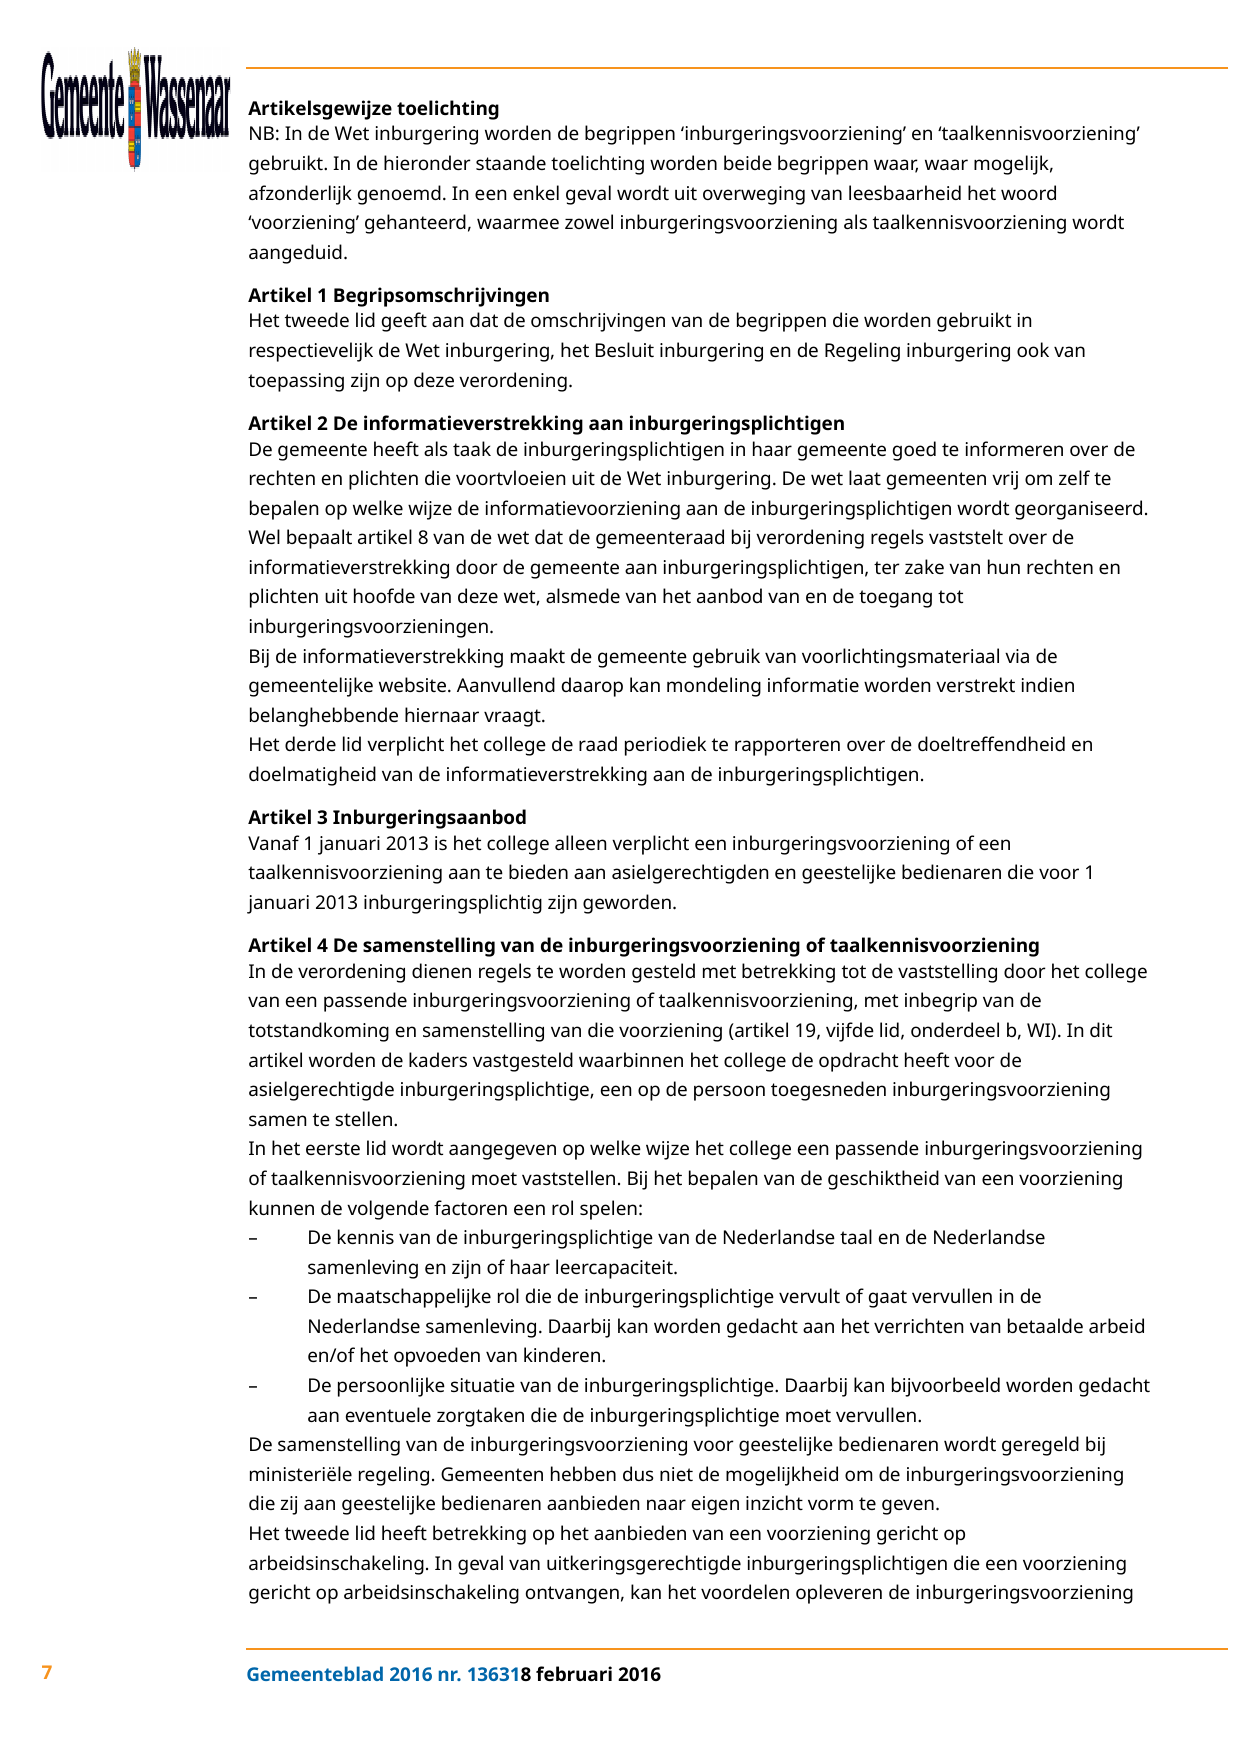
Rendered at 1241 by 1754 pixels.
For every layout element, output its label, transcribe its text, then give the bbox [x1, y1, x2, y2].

text Het derde lid verplicht het college de raad periodiek te rapporteren over de doeltreffendheid en doelmatigheid van de informatieverstrekking aan de inburgeringsplichtigen. [248, 732, 1152, 787]
text Artikel 4 De samenstelling van de inburgeringsvoorziening of taalkennisvoorziening [248, 932, 1152, 958]
text Artikel 3 Inburgeringsaanbod [248, 804, 1152, 830]
text Vanaf 1 januari 2013 is het college alleen verplicht een inburgeringsvoorziening of een taalkennisvoorziening aan te bieden aan asielgerechtigden en geestelijke bedienaren die voor 1 januari 2013 inburgeringsplichtig zijn geworden. [248, 830, 1152, 915]
text In de verordening dienen regels te worden gesteld met betrekking tot de vaststelling door het college van een passende inburgeringsvoorziening of taalkennisvoorziening, met inbegrip van de totstandkoming en samenstelling van die voorziening (artikel 19, vijfde lid, onderdeel b, WI). In dit artikel worden de kaders vastgesteld waarbinnen het college de opdracht heeft voor de asielgerechtigde inburgeringsplichtige, een op de persoon toegesneden inburgeringsvoorziening samen te stellen. [248, 958, 1152, 1132]
list De kennis van de inburgeringsplichtige van de Nederlandse taal en de Nederlandse samenleving en zijn of haar leercapaciteit. [248, 1224, 1152, 1279]
text Artikel 2 De informatieverstrekking aan inburgeringsplichtigen [248, 410, 1152, 436]
text Artikelsgewijze toelichting [248, 95, 1152, 121]
text De samenstelling van de inburgeringsvoorziening voor geestelijke bedienaren wordt geregeld bij ministeriële regeling. Gemeenten hebben dus niet de mogelijkheid om de inburgeringsvoorziening die zij aan geestelijke bedienaren aanbieden naar eigen inzicht vorm te geven. [248, 1431, 1152, 1516]
text Het tweede lid geeft aan dat de omschrijvingen van de begrippen die worden gebruikt in respectievelijk de Wet inburgering, het Besluit inburgering en de Regeling inburgering ook van toepassing zijn op deze verordening. [248, 308, 1152, 393]
text Bij de informatieverstrekking maakt de gemeente gebruik van voorlichtingsmateriaal via de gemeentelijke website. Aanvullend daarop kan mondeling informatie worden verstrekt indien belanghebbende hiernaar vraagt. [248, 643, 1152, 728]
text Het tweede lid heeft betrekking op het aanbieden van een voorziening gericht op arbeidsinschakeling. In geval van uitkeringsgerechtigde inburgeringsplichtigen die een voorziening gericht op arbeidsinschakeling ontvangen, kan het voordelen opleveren de inburgeringsvoorziening [248, 1520, 1152, 1605]
list De maatschappelijke rol die de inburgeringsplichtige vervult of gaat vervullen in de Nederlandse samenleving. Daarbij kan worden gedacht aan het verrichten van betaalde arbeid en/of het opvoeden van kinderen. [248, 1283, 1152, 1368]
text De gemeente heeft als taak de inburgeringsplichtigen in haar gemeente goed te informeren over de rechten en plichten die voortvloeien uit de Wet inburgering. De wet laat gemeenten vrij om zelf te bepalen op welke wijze de informatievoorziening aan de inburgeringsplichtigen wordt georganiseerd. Wel bepaalt artikel 8 van de wet dat de gemeenteraad bij verordening regels vaststelt over de informatieverstrekking door de gemeente aan inburgeringsplichtigen, ter zake van hun rechten en plichten uit hoofde van deze wet, alsmede van het aanbod van en de toegang tot inburgeringsvoorzieningen. [248, 436, 1152, 639]
text In het eerste lid wordt aangegeven op welke wijze het college een passende inburgeringsvoorziening of taalkennisvoorziening moet vaststellen. Bij het bepalen van de geschiktheid van een voorziening kunnen de volgende factoren een rol spelen: [248, 1136, 1152, 1220]
picture [41, 47, 231, 172]
text NB: In de Wet inburgering worden de begrippen ‘inburgeringsvoorziening’ en ‘taalkennisvoorziening’ gebruikt. In de hieronder staande toelichting worden beide begrippen waar, waar mogelijk, afzonderlijk genoemd. In een enkel geval wordt uit overweging van leesbaarheid het woord ‘voorziening’ gehanteerd, waarmee zowel inburgeringsvoorziening als taalkennisvoorziening wordt aangeduid. [248, 121, 1152, 264]
list De persoonlijke situatie van de inburgeringsplichtige. Daarbij kan bijvoorbeeld worden gedacht aan eventuele zorgtaken die de inburgeringsplichtige moet vervullen. [248, 1372, 1152, 1427]
text Artikel 1 Begripsomschrijvingen [248, 282, 1152, 308]
